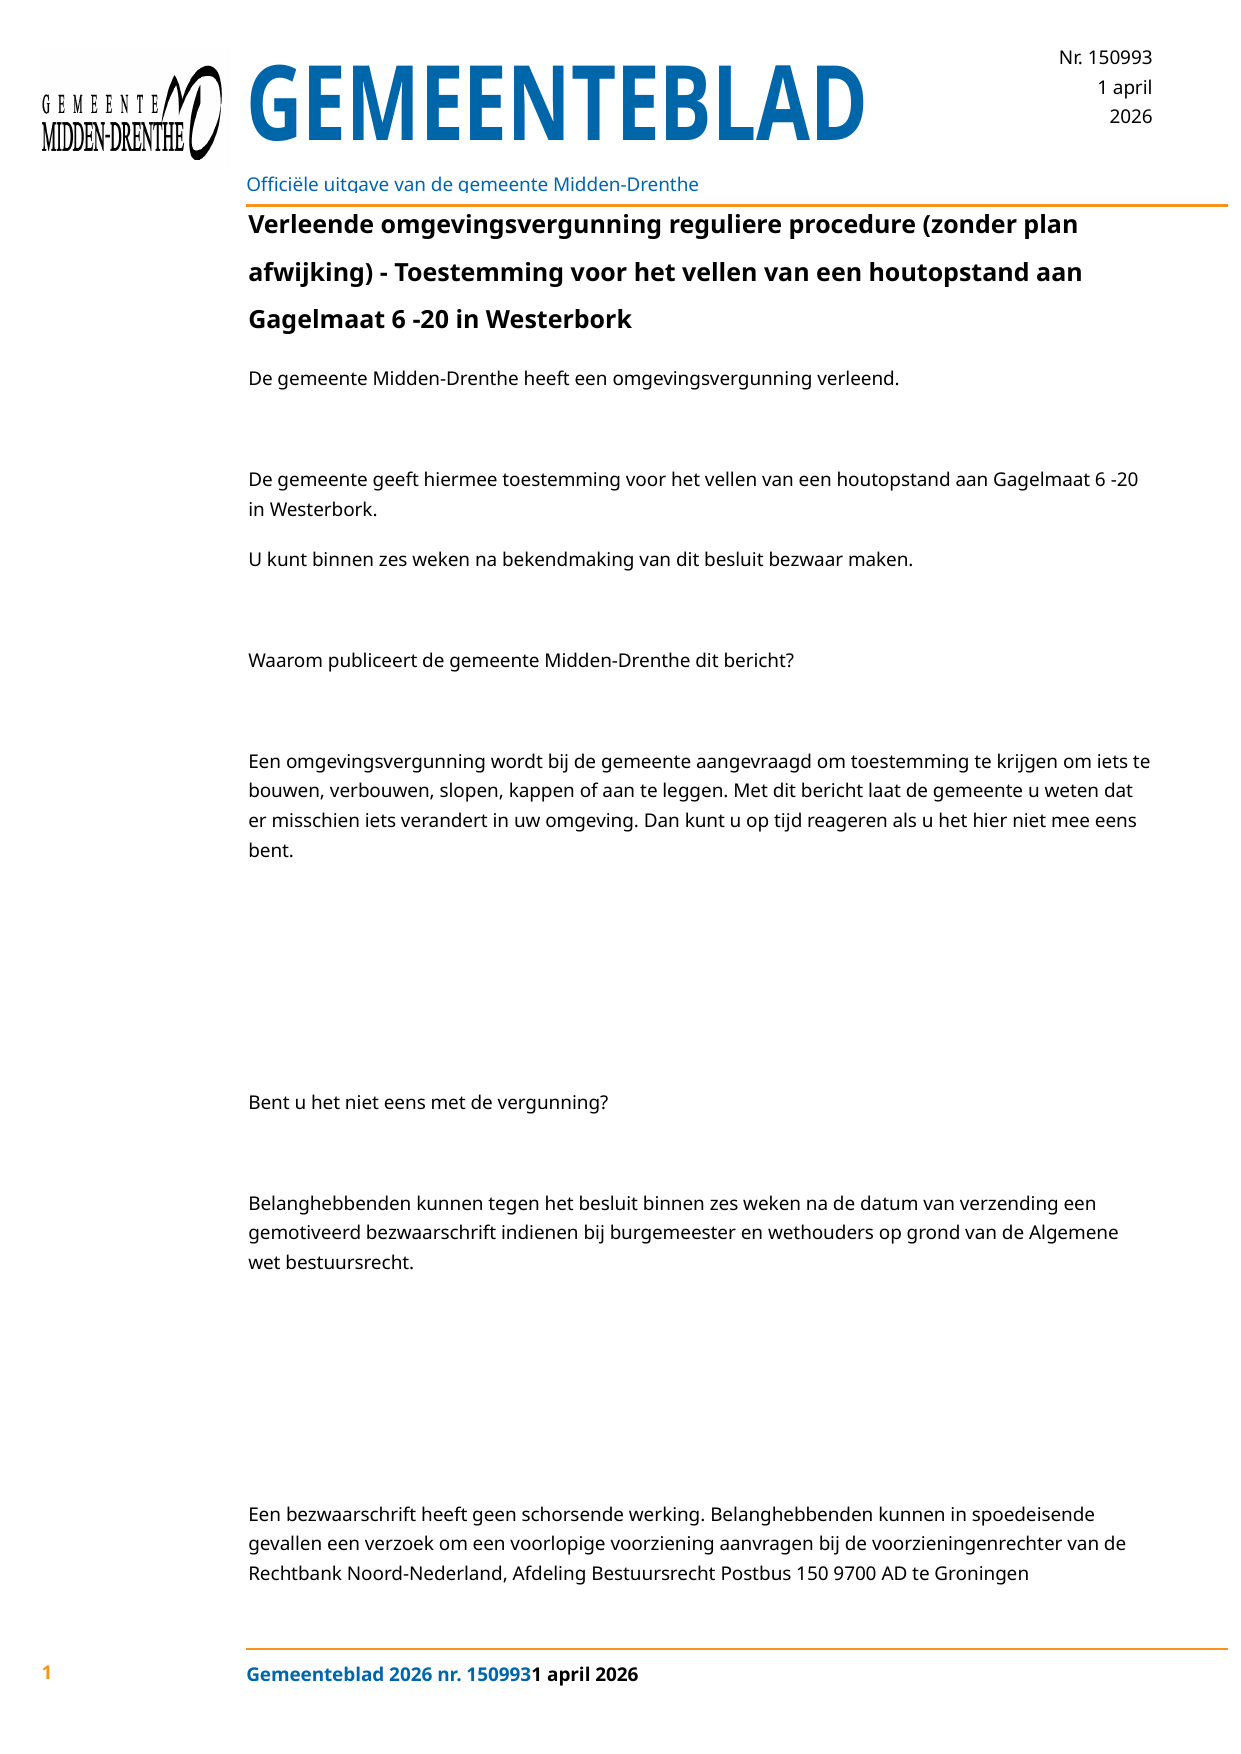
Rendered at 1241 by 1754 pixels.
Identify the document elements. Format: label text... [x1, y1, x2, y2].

text Waarom publiceert de gemeente Midden-Drenthe dit bericht? [248, 647, 1152, 673]
text Verleende omgevingsvergunning reguliere procedure (zonder plan afwijking) - Toestemming voor het vellen van een houtopstand aan Gagelmaat 6 -20 in Westerbork [248, 207, 1152, 336]
text Een omgevingsvergunning wordt bij de gemeente aangevraagd om toestemming te krijgen om iets te bouwen, verbouwen, slopen, kappen of aan te leggen. Met dit bericht laat de gemeente u weten dat er misschien iets verandert in uw omgeving. Dan kunt u op tijd reageren als u het hier niet mee eens bent. [248, 748, 1152, 862]
text De gemeente Midden-Drenthe heeft een omgevingsvergunning verleend. [248, 366, 1152, 391]
picture [41, 47, 231, 172]
text Een bezwaarschrift heeft geen schorsende werking. Belanghebbenden kunnen in spoedeisende gevallen een verzoek om een voorlopige voorziening aanvragen bij de voorzieningenrechter van de Rechtbank Noord-Nederland, Afdeling Bestuursrecht Postbus 150 9700 AD te Groningen [248, 1501, 1152, 1586]
text U kunt binnen zes weken na bekendmaking van dit besluit bezwaar maken. [248, 546, 1152, 572]
text Bent u het niet eens met de vergunning? [248, 1089, 1152, 1114]
text Belanghebbenden kunnen tegen het besluit binnen zes weken na de datum van verzending een gemotiveerd bezwaarschrift indienen bij burgemeester en wethouders op grond van de Algemene wet bestuursrecht. [248, 1190, 1152, 1274]
text De gemeente geeft hiermee toestemming voor het vellen van een houtopstand aan Gagelmaat 6 -20 in Westerbork. [248, 466, 1152, 522]
